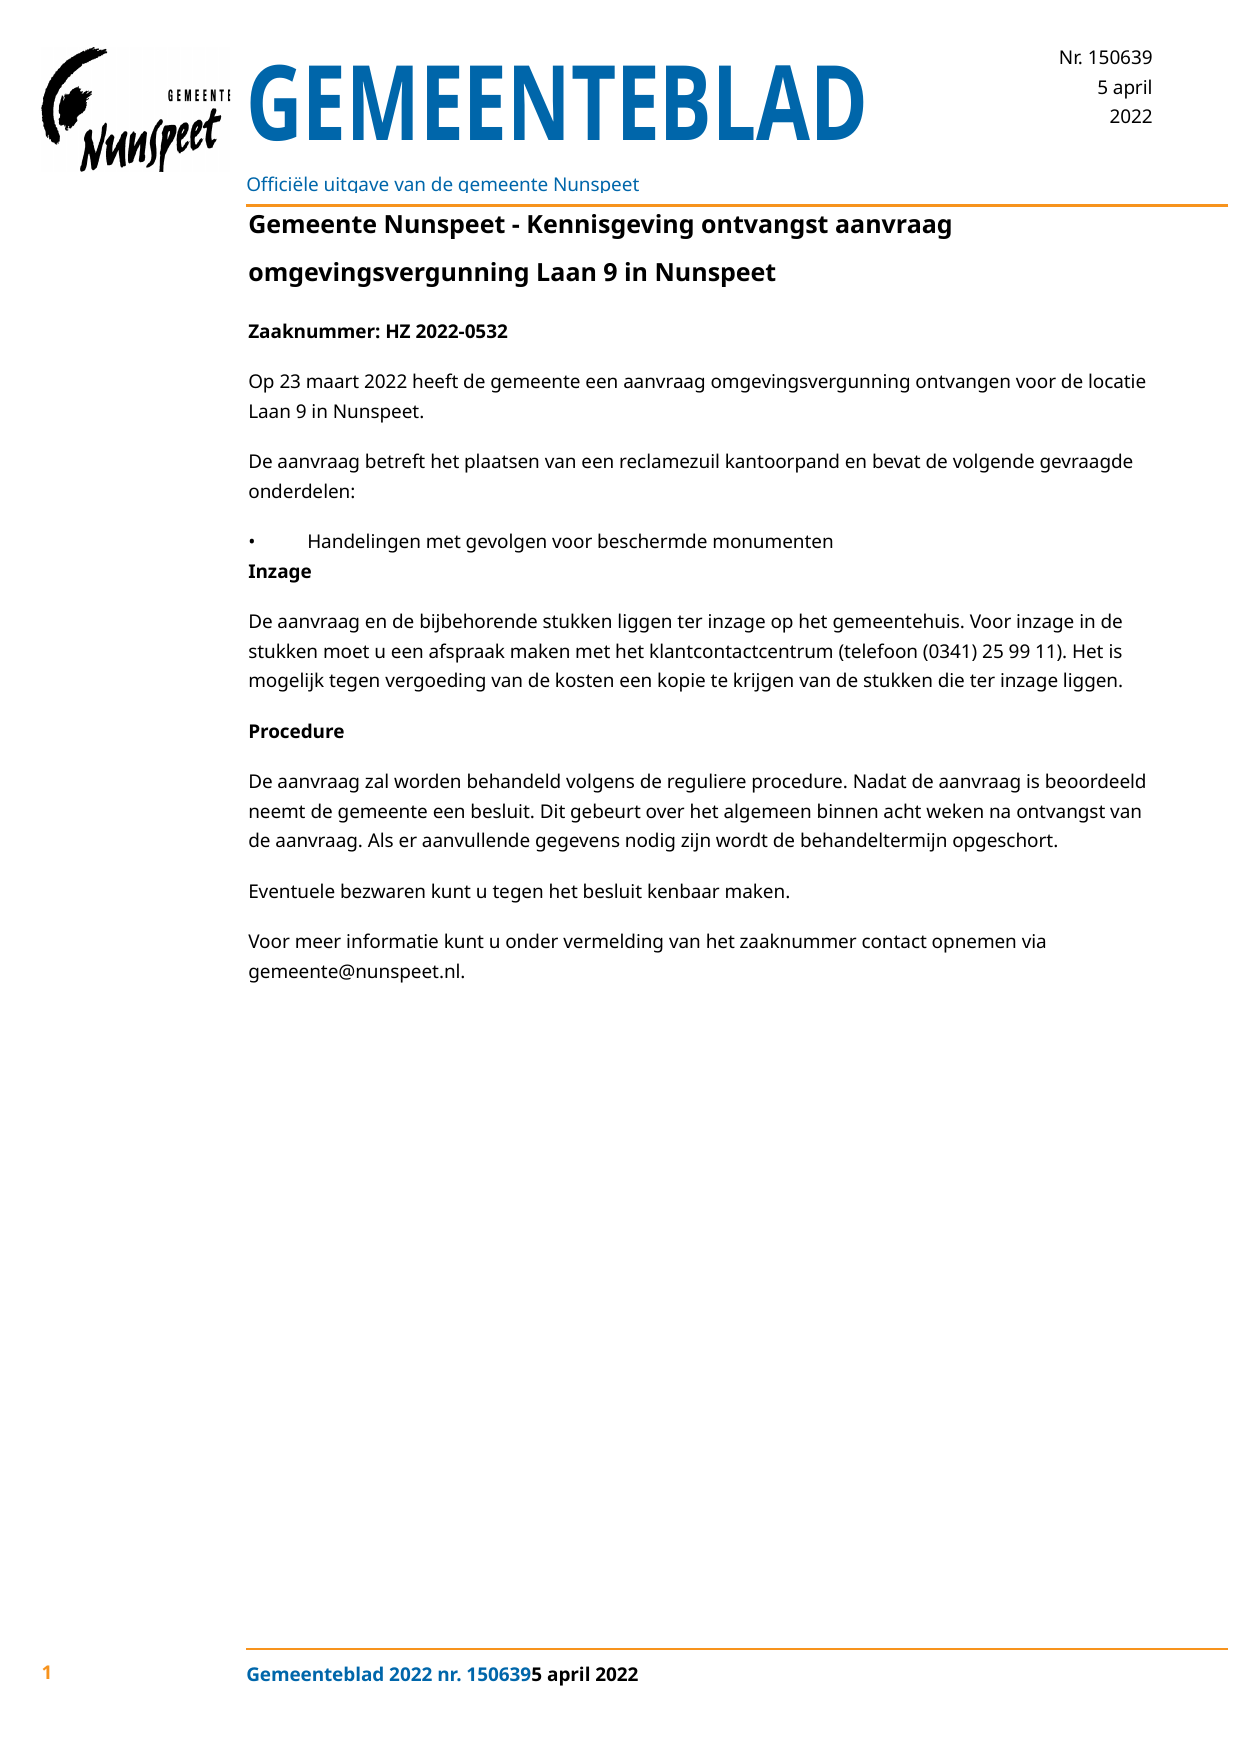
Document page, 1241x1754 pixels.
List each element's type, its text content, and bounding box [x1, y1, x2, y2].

text Procedure [248, 718, 1152, 744]
text Zaaknummer: HZ 2022-0532 [248, 318, 1152, 344]
text Inzage [248, 558, 1152, 584]
text Op 23 maart 2022 heeft de gemeente een aanvraag omgevingsvergunning ontvangen voor de locatie Laan 9 in Nunspeet. [248, 368, 1152, 424]
text Eventuele bezwaren kunt u tegen het besluit kenbaar maken. [248, 878, 1152, 904]
text De aanvraag zal worden behandeld volgens de reguliere procedure. Nadat de aanvraag is beoordeeld neemt de gemeente een besluit. Dit gebeurt over het algemeen binnen acht weken na ontvangst van de aanvraag. Als er aanvullende gegevens nodig zijn wordt de behandeltermijn opgeschort. [248, 768, 1152, 853]
text Voor meer informatie kunt u onder vermelding van het zaaknummer contact opnemen via gemeente@nunspeet.nl. [248, 928, 1152, 984]
picture [41, 47, 231, 172]
list Handelingen met gevolgen voor beschermde monumenten [248, 528, 1152, 554]
text Gemeente Nunspeet - Kennisgeving ontvangst aanvraag omgevingsvergunning Laan 9 in Nunspeet [248, 207, 1152, 288]
text De aanvraag en de bijbehorende stukken liggen ter inzage op het gemeentehuis. Voor inzage in de stukken moet u een afspraak maken met het klantcontactcentrum (telefoon (0341) 25 99 11). Het is mogelijk tegen vergoeding van de kosten een kopie te krijgen van de stukken die ter inzage liggen. [248, 608, 1152, 693]
text De aanvraag betreft het plaatsen van een reclamezuil kantoorpand en bevat de volgende gevraagde onderdelen: [248, 448, 1152, 504]
